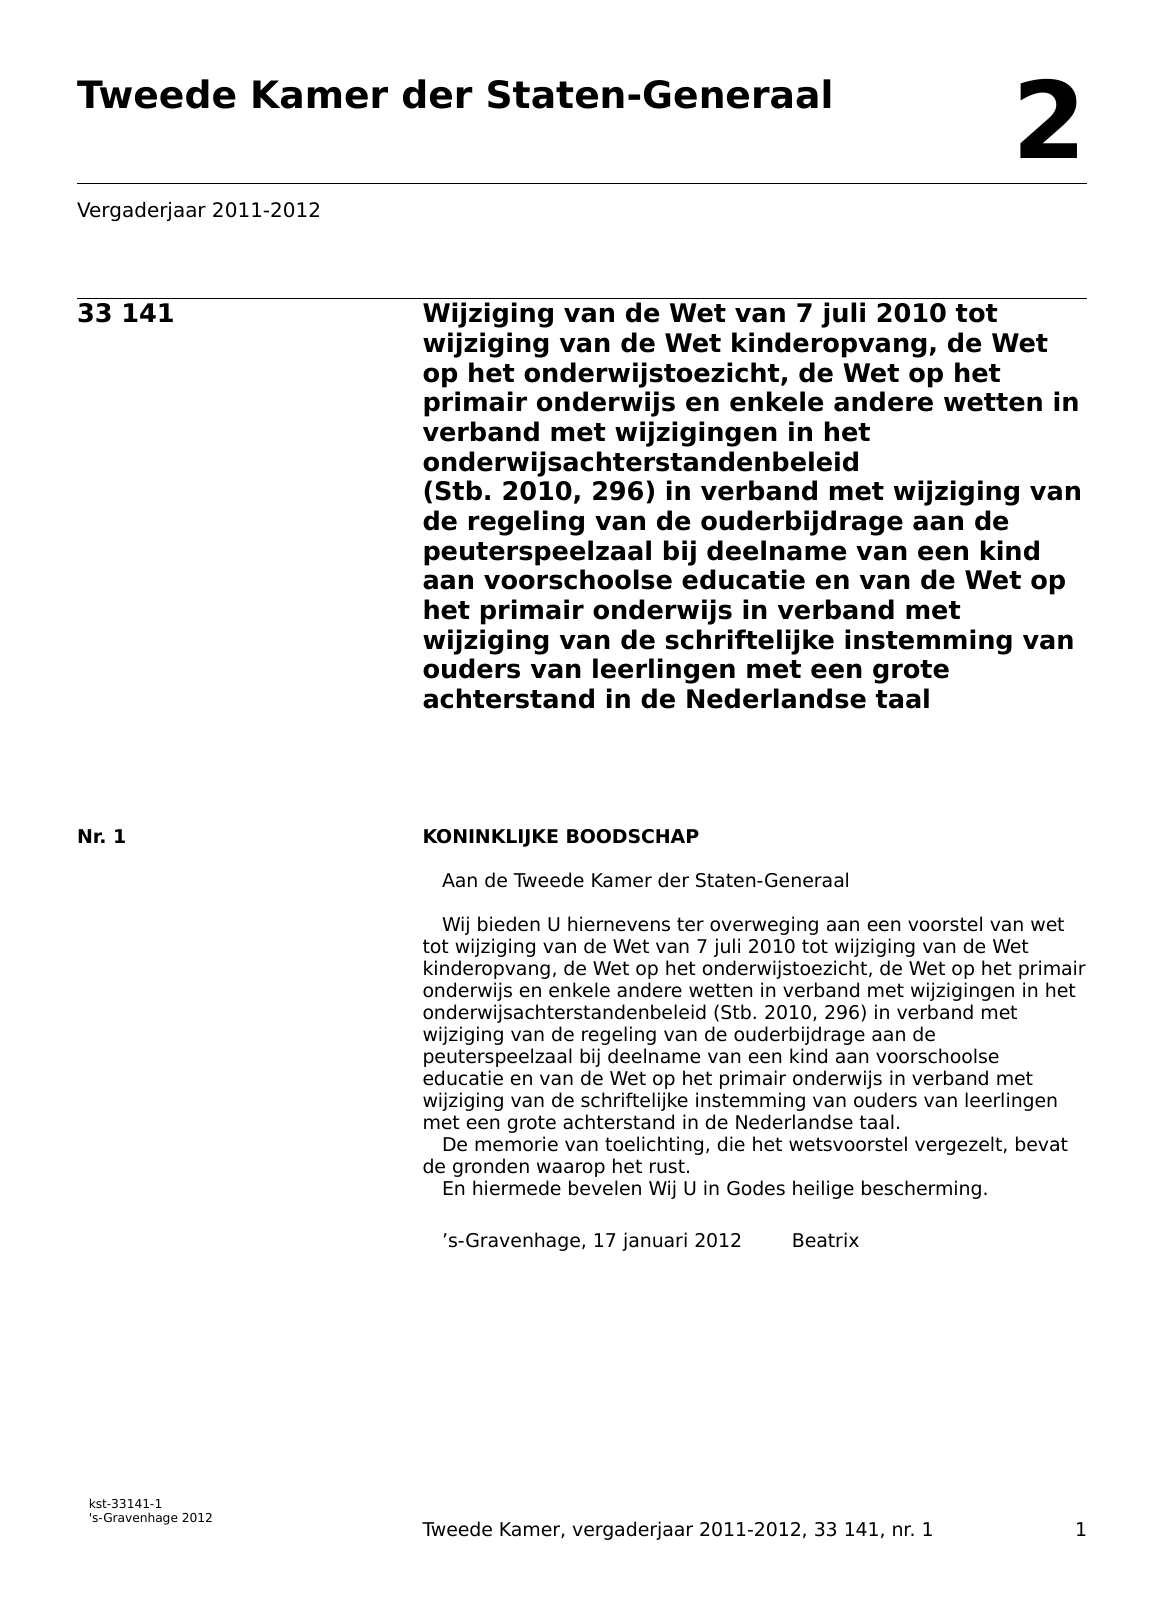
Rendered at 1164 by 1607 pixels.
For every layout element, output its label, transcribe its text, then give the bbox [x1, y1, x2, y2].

text kst-33141-1 [88, 1497, 323, 1511]
subtitle Nr. 1 KONINKLIJKE BOODSCHAP [77, 826, 1087, 848]
text De memorie van toelichting, die het wetsvoorstel vergezelt, bevat de gronden waarop het rust. [422, 1134, 1087, 1178]
text ’s-Gravenhage, 17 januari 2012 Beatrix [422, 1230, 1087, 1252]
text En hiermede bevelen Wij U in Godes heilige bescherming. [422, 1178, 1087, 1200]
table_header Tweede Kamer der Staten-Generaal [77, 59, 886, 183]
subtitle 33 141 Wijziging van de Wet van 7 juli 2010 tot wijziging van de Wet kinderopvang, de Wet op het onderwijstoezicht, de Wet op het primair onderwijs en enkele andere wetten in verband met wijzigingen in het onderwijsachterstandenbeleid (Stb. 2010, 296) in verband met wijziging van de regeling van de ouderbijdrage aan de peuterspeelzaal bij deelname van een kind aan voorschoolse educatie en van de Wet op het primair onderwijs in verband met wijziging van de schriftelijke instemming van ouders van leerlingen met een grote achterstand in de Nederlandse taal [77, 299, 1087, 714]
text 's-Gravenhage 2012 [88, 1511, 323, 1525]
table_cell Vergaderjaar 2011-2012 [77, 184, 1087, 298]
text Wij bieden U hiernevens ter overweging aan een voorstel van wet tot wijziging van de Wet van 7 juli 2010 tot wijziging van de Wet kinderopvang, de Wet op het onderwijstoezicht, de Wet op het primair onderwijs en enkele andere wetten in verband met wijzigingen in het onderwijsachterstandenbeleid (Stb. 2010, 296) in verband met wijziging van de regeling van de ouderbijdrage aan de peuterspeelzaal bij deelname van een kind aan voorschoolse educatie en van de Wet op het primair onderwijs in verband met wijziging van de schriftelijke instemming van ouders van leerlingen met een grote achterstand in de Nederlandse taal. [422, 914, 1087, 1134]
table_header 2 [886, 59, 1087, 183]
text Aan de Tweede Kamer der Staten-Generaal [422, 870, 1087, 892]
